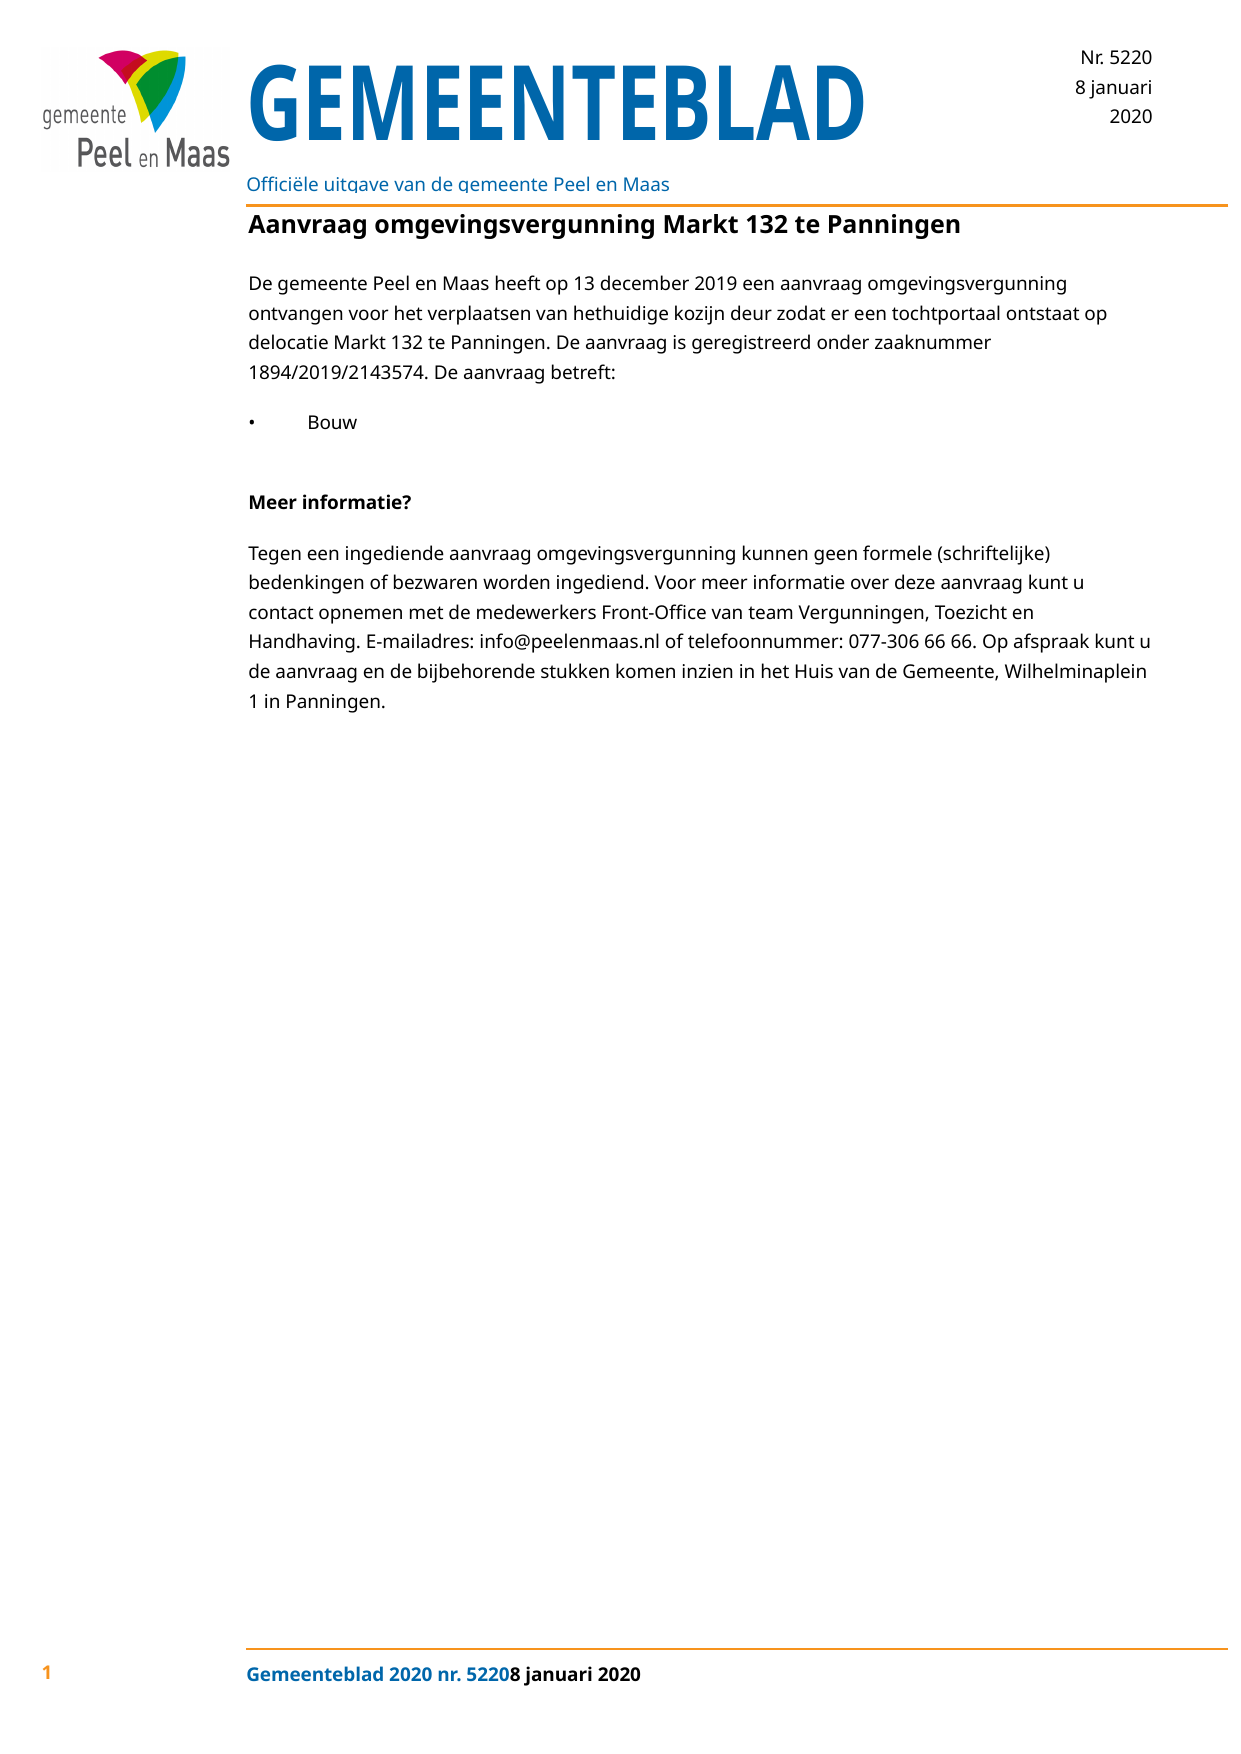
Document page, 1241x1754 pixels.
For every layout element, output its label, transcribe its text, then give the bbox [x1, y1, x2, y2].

text Aanvraag omgevingsvergunning Markt 132 te Panningen [248, 207, 1152, 241]
text De gemeente Peel en Maas heeft op 13 december 2019 een aanvraag omgevingsvergunning ontvangen voor het verplaatsen van hethuidige kozijn deur zodat er een tochtportaal ontstaat op delocatie Markt 132 te Panningen. De aanvraag is geregistreerd onder zaaknummer 1894/2019/2143574. De aanvraag betreft: [248, 270, 1152, 385]
picture [41, 47, 231, 172]
text Meer informatie? [248, 489, 1152, 515]
list Bouw [248, 409, 1152, 435]
text Tegen een ingediende aanvraag omgevingsvergunning kunnen geen formele (schriftelijke) bedenkingen of bezwaren worden ingediend. Voor meer informatie over deze aanvraag kunt u contact opnemen met de medewerkers Front-Office van team Vergunningen, Toezicht en Handhaving. E-mailadres: info@peelenmaas.nl of telefoonnummer: 077-306 66 66. Op afspraak kunt u de aanvraag en de bijbehorende stukken komen inzien in het Huis van de Gemeente, Wilhelminaplein 1 in Panningen. [248, 540, 1152, 713]
